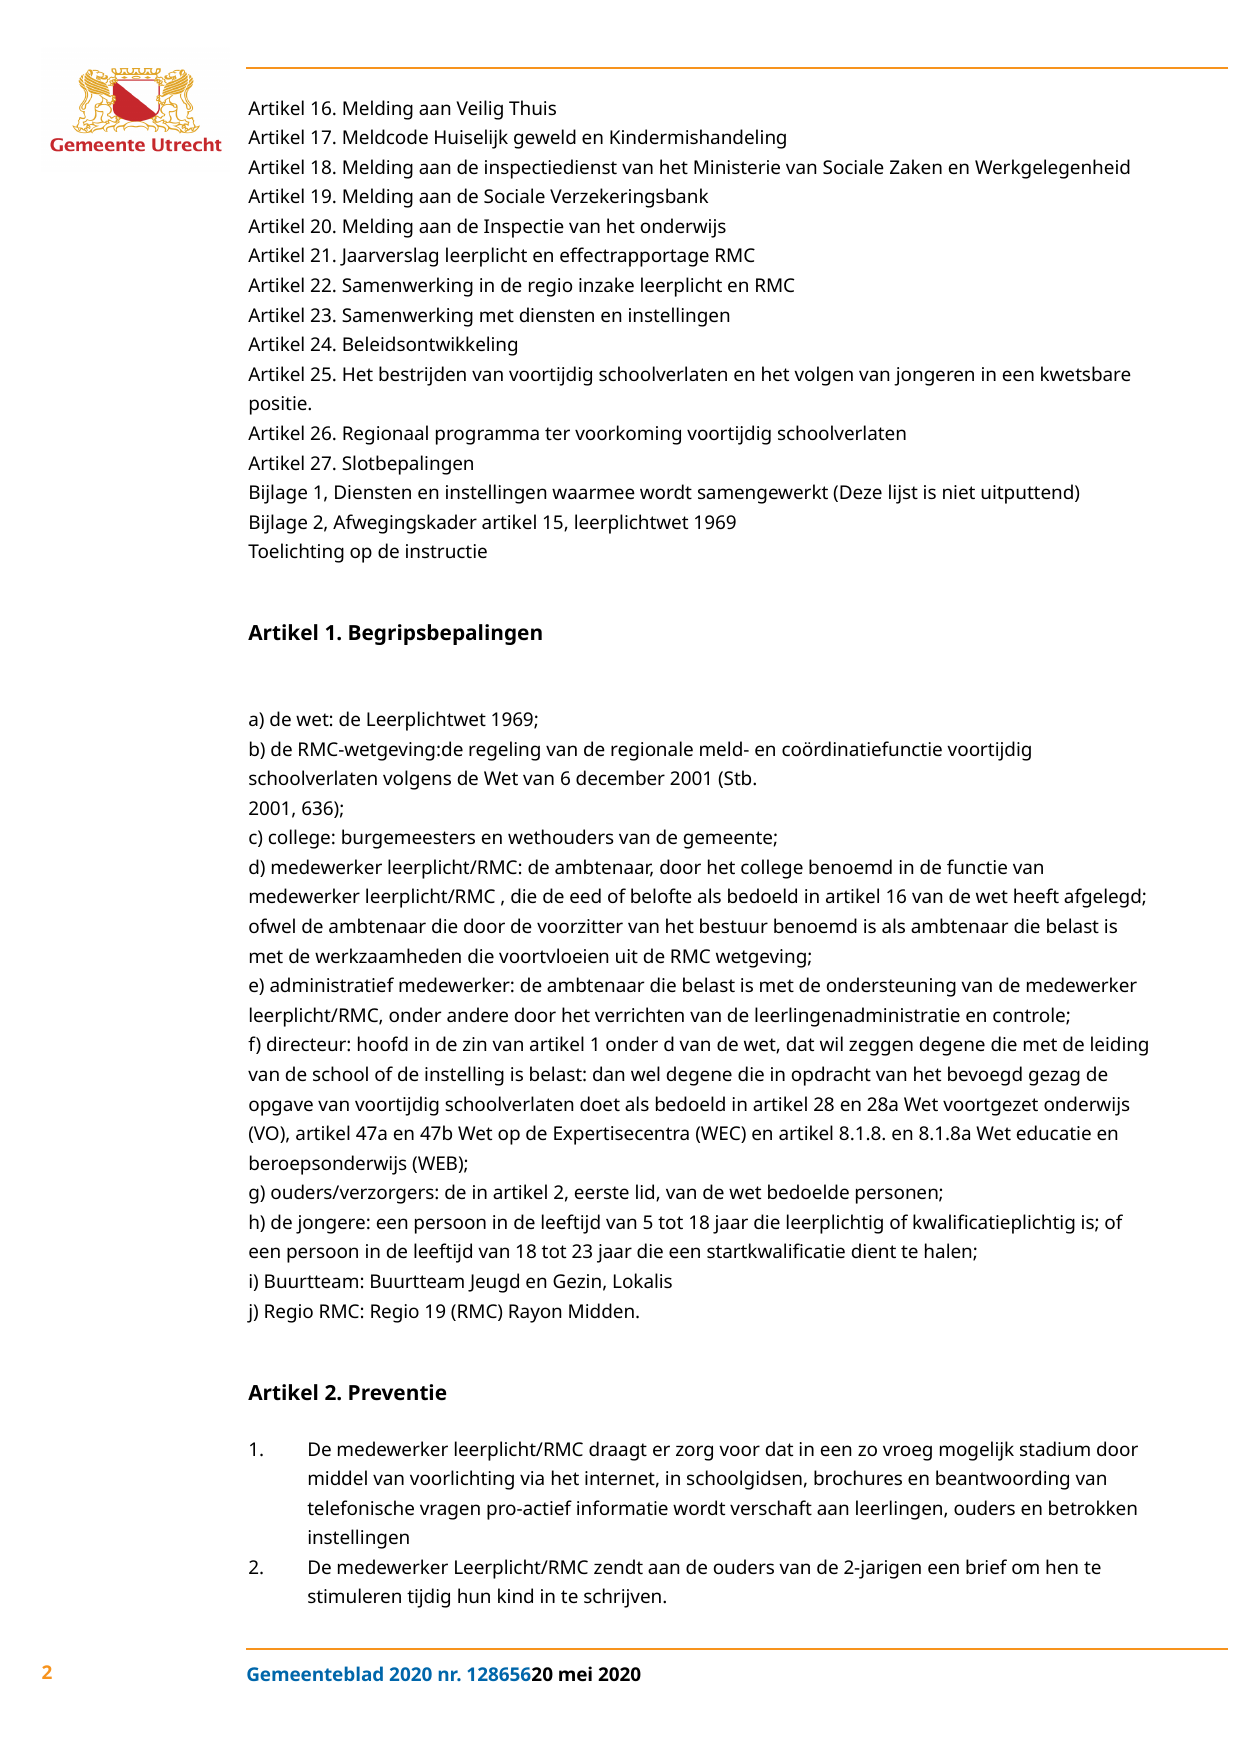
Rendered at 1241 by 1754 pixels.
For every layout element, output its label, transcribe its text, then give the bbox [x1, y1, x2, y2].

text Artikel 23. Samenwerking met diensten en instellingen [248, 302, 1152, 328]
text Artikel 24. Beleidsontwikkeling [248, 331, 1152, 357]
text i) Buurtteam: Buurtteam Jeugd en Gezin, Lokalis [248, 1268, 1152, 1294]
text Artikel 17. Meldcode Huiselijk geweld en Kindermishandeling [248, 124, 1152, 150]
text d) medewerker leerplicht/RMC: de ambtenaar, door het college benoemd in de functie van medewerker leerplicht/RMC , die de eed of belofte als bedoeld in artikel 16 van de wet heeft afgelegd; ofwel de ambtenaar die door de voorzitter van het bestuur benoemd is als ambtenaar die belast is met de werkzaamheden die voortvloeien uit de RMC wetgeving; [248, 854, 1152, 968]
text Artikel 21. Jaarverslag leerplicht en effectrapportage RMC [248, 243, 1152, 268]
text Artikel 26. Regionaal programma ter voorkoming voortijdig schoolverlaten [248, 420, 1152, 446]
text b) de RMC-wetgeving:de regeling van de regionale meld- en coördinatiefunctie voortijdig schoolverlaten volgens de Wet van 6 december 2001 (Stb. [248, 736, 1152, 791]
text Artikel 1. Begripsbepalingen [248, 618, 1152, 647]
list De medewerker Leerplicht/RMC zendt aan de ouders van de 2-jarigen een brief om hen te stimuleren tijdig hun kind in te schrijven. [248, 1554, 1152, 1609]
text Bijlage 2, Afwegingskader artikel 15, leerplichtwet 1969 [248, 509, 1152, 535]
text Artikel 2. Preventie [248, 1378, 1152, 1406]
picture [41, 47, 231, 172]
text e) administratief medewerker: de ambtenaar die belast is met de ondersteuning van de medewerker leerplicht/RMC, onder andere door het verrichten van de leerlingenadministratie en controle; [248, 972, 1152, 1028]
text g) ouders/verzorgers: de in artikel 2, eerste lid, van de wet bedoelde personen; [248, 1179, 1152, 1205]
text Artikel 22. Samenwerking in de regio inzake leerplicht en RMC [248, 272, 1152, 298]
text Toelichting op de instructie [248, 538, 1152, 564]
text Bijlage 1, Diensten en instellingen waarmee wordt samengewerkt (Deze lijst is niet uitputtend) [248, 479, 1152, 505]
text a) de wet: de Leerplichtwet 1969; [248, 706, 1152, 732]
text 2001, 636); [248, 795, 1152, 821]
list De medewerker leerplicht/RMC draagt er zorg voor dat in een zo vroeg mogelijk stadium door middel van voorlichting via het internet, in schoolgidsen, brochures en beantwoording van telefonische vragen pro-actief informatie wordt verschaft aan leerlingen, ouders en betrokken instellingen [248, 1436, 1152, 1550]
text Artikel 19. Melding aan de Sociale Verzekeringsbank [248, 183, 1152, 209]
text Artikel 18. Melding aan de inspectiedienst van het Ministerie van Sociale Zaken en Werkgelegenheid [248, 154, 1152, 180]
text j) Regio RMC: Regio 19 (RMC) Rayon Midden. [248, 1298, 1152, 1323]
text Artikel 25. Het bestrijden van voortijdig schoolverlaten en het volgen van jongeren in een kwetsbare positie. [248, 361, 1152, 416]
text Artikel 20. Melding aan de Inspectie van het onderwijs [248, 213, 1152, 239]
text c) college: burgemeesters en wethouders van de gemeente; [248, 824, 1152, 850]
text f) directeur: hoofd in de zin van artikel 1 onder d van de wet, dat wil zeggen degene die met de leiding van de school of de instelling is belast: dan wel degene die in opdracht van het bevoegd gezag de opgave van voortijdig schoolverlaten doet als bedoeld in artikel 28 en 28a Wet voortgezet onderwijs (VO), artikel 47a en 47b Wet op de Expertisecentra (WEC) en artikel 8.1.8. en 8.1.8a Wet educatie en beroepsonderwijs (WEB); [248, 1032, 1152, 1176]
text Artikel 27. Slotbepalingen [248, 450, 1152, 476]
text h) de jongere: een persoon in de leeftijd van 5 tot 18 jaar die leerplichtig of kwalificatieplichtig is; of een persoon in de leeftijd van 18 tot 23 jaar die een startkwalificatie dient te halen; [248, 1209, 1152, 1264]
text Artikel 16. Melding aan Veilig Thuis [248, 95, 1152, 121]
